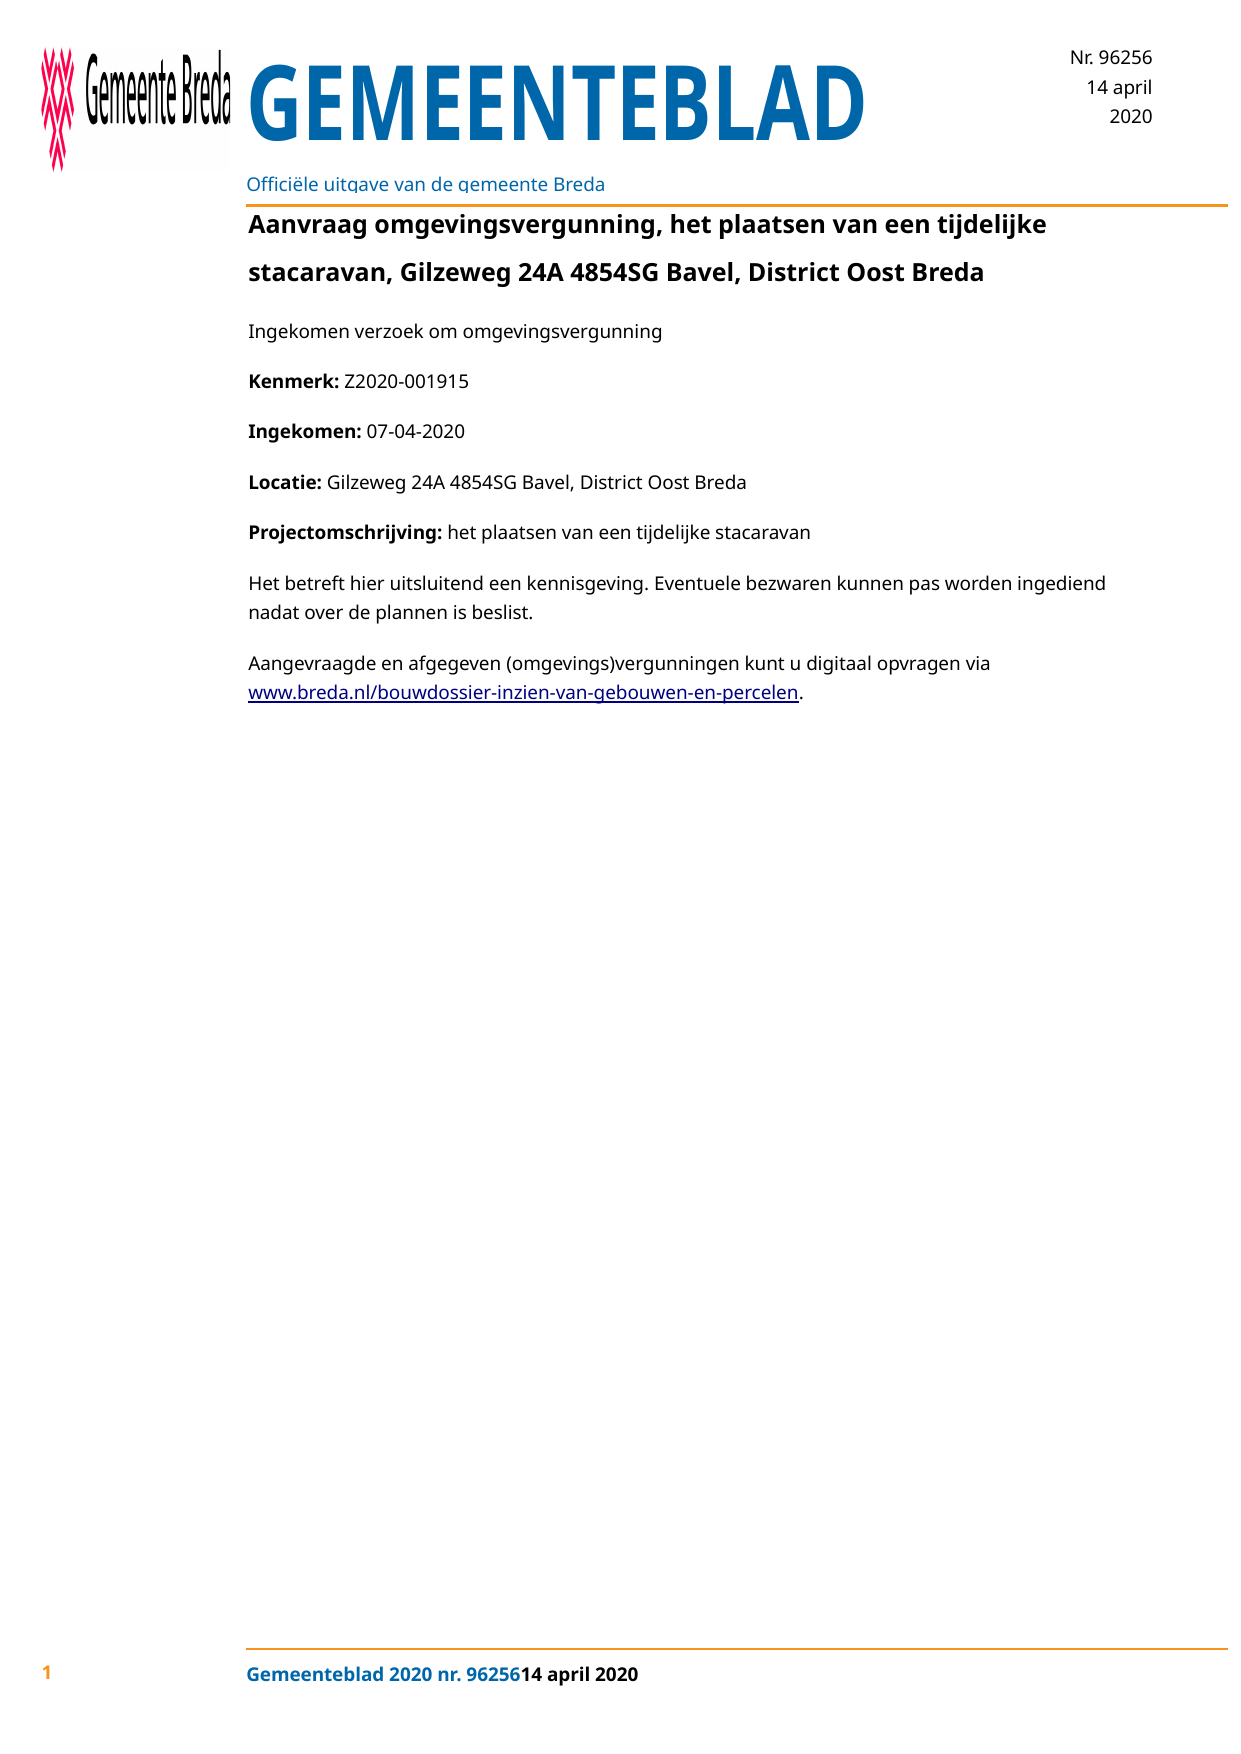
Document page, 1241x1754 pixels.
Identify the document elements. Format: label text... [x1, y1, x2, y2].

text Aanvraag omgevingsvergunning, het plaatsen van een tijdelijke stacaravan, Gilzeweg 24A 4854SG Bavel, District Oost Breda [248, 207, 1152, 288]
text Locatie: Gilzeweg 24A 4854SG Bavel, District Oost Breda [248, 469, 1152, 495]
text Projectomschrijving: het plaatsen van een tijdelijke stacaravan [248, 519, 1152, 545]
text Aangevraagde en afgegeven (omgevings)vergunningen kunt u digitaal opvragen via www.breda.nl/bouwdossier-inzien-van-gebouwen-en-percelen. [248, 650, 1152, 705]
text Kenmerk: Z2020-001915 [248, 368, 1152, 394]
text Het betreft hier uitsluitend een kennisgeving. Eventuele bezwaren kunnen pas worden ingediend nadat over de plannen is beslist. [248, 570, 1152, 625]
text Ingekomen: 07-04-2020 [248, 419, 1152, 444]
text Ingekomen verzoek om omgevingsvergunning [248, 318, 1152, 344]
picture [41, 47, 231, 172]
